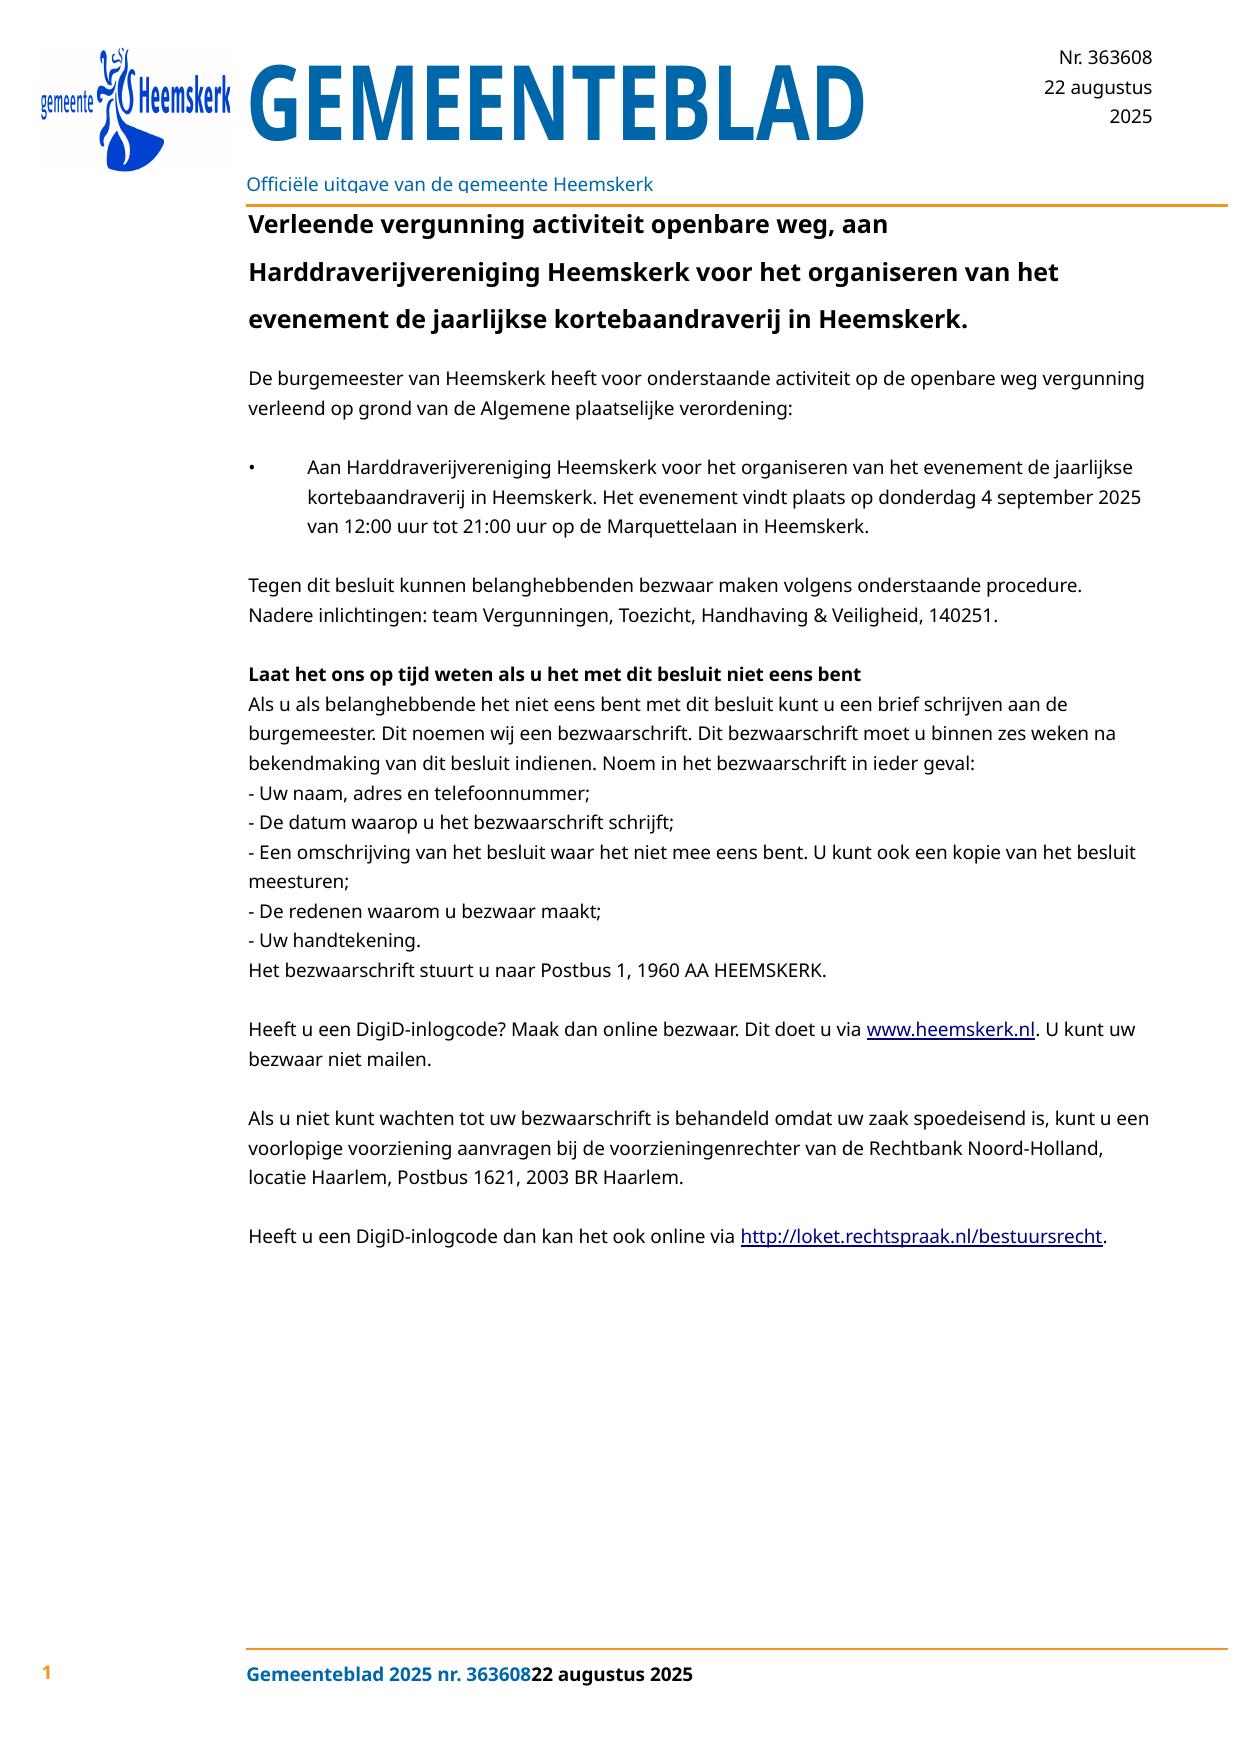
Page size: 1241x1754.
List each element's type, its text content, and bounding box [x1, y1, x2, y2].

text - De redenen waarom u bezwaar maakt; [248, 898, 1152, 924]
text - De datum waarop u het bezwaarschrift schrijft; [248, 809, 1152, 835]
text Als u niet kunt wachten tot uw bezwaarschrift is behandeld omdat uw zaak spoedeisend is, kunt u een voorlopige voorziening aanvragen bij de voorzieningenrechter van de Rechtbank Noord-Holland, locatie Haarlem, Postbus 1621, 2003 BR Haarlem. [248, 1105, 1152, 1190]
text Heeft u een DigiD-inlogcode dan kan het ook online via http://loket.rechtspraak.nl/bestuursrecht. [248, 1223, 1152, 1249]
text Het bezwaarschrift stuurt u naar Postbus 1, 1960 AA HEEMSKERK. [248, 957, 1152, 983]
text Laat het ons op tijd weten als u het met dit besluit niet eens bent [248, 661, 1152, 687]
text Verleende vergunning activiteit openbare weg, aan Harddraverijvereniging Heemskerk voor het organiseren van het evenement de jaarlijkse kortebaandraverij in Heemskerk. [248, 207, 1152, 336]
text Als u als belanghebbende het niet eens bent met dit besluit kunt u een brief schrijven aan de burgemeester. Dit noemen wij een bezwaarschrift. Dit bezwaarschrift moet u binnen zes weken na bekendmaking van dit besluit indienen. Noem in het bezwaarschrift in ieder geval: [248, 691, 1152, 776]
text - Uw handtekening. [248, 928, 1152, 953]
list Aan Harddraverijvereniging Heemskerk voor het organiseren van het evenement de jaarlijkse kortebaandraverij in Heemskerk. Het evenement vindt plaats op donderdag 4 september 2025 van 12:00 uur tot 21:00 uur op de Marquettelaan in Heemskerk. [248, 454, 1152, 539]
text Tegen dit besluit kunnen belanghebbenden bezwaar maken volgens onderstaande procedure. Nadere inlichtingen: team Vergunningen, Toezicht, Handhaving & Veiligheid, 140251. [248, 573, 1152, 628]
text - Een omschrijving van het besluit waar het niet mee eens bent. U kunt ook een kopie van het besluit meesturen; [248, 839, 1152, 894]
text Heeft u een DigiD-inlogcode? Maak dan online bezwaar. Dit doet u via www.heemskerk.nl. U kunt uw bezwaar niet mailen. [248, 1016, 1152, 1072]
text De burgemeester van Heemskerk heeft voor onderstaande activiteit op de openbare weg vergunning verleend op grond van de Algemene plaatselijke verordening: [248, 366, 1152, 421]
text - Uw naam, adres en telefoonnummer; [248, 780, 1152, 805]
picture [41, 47, 231, 172]
